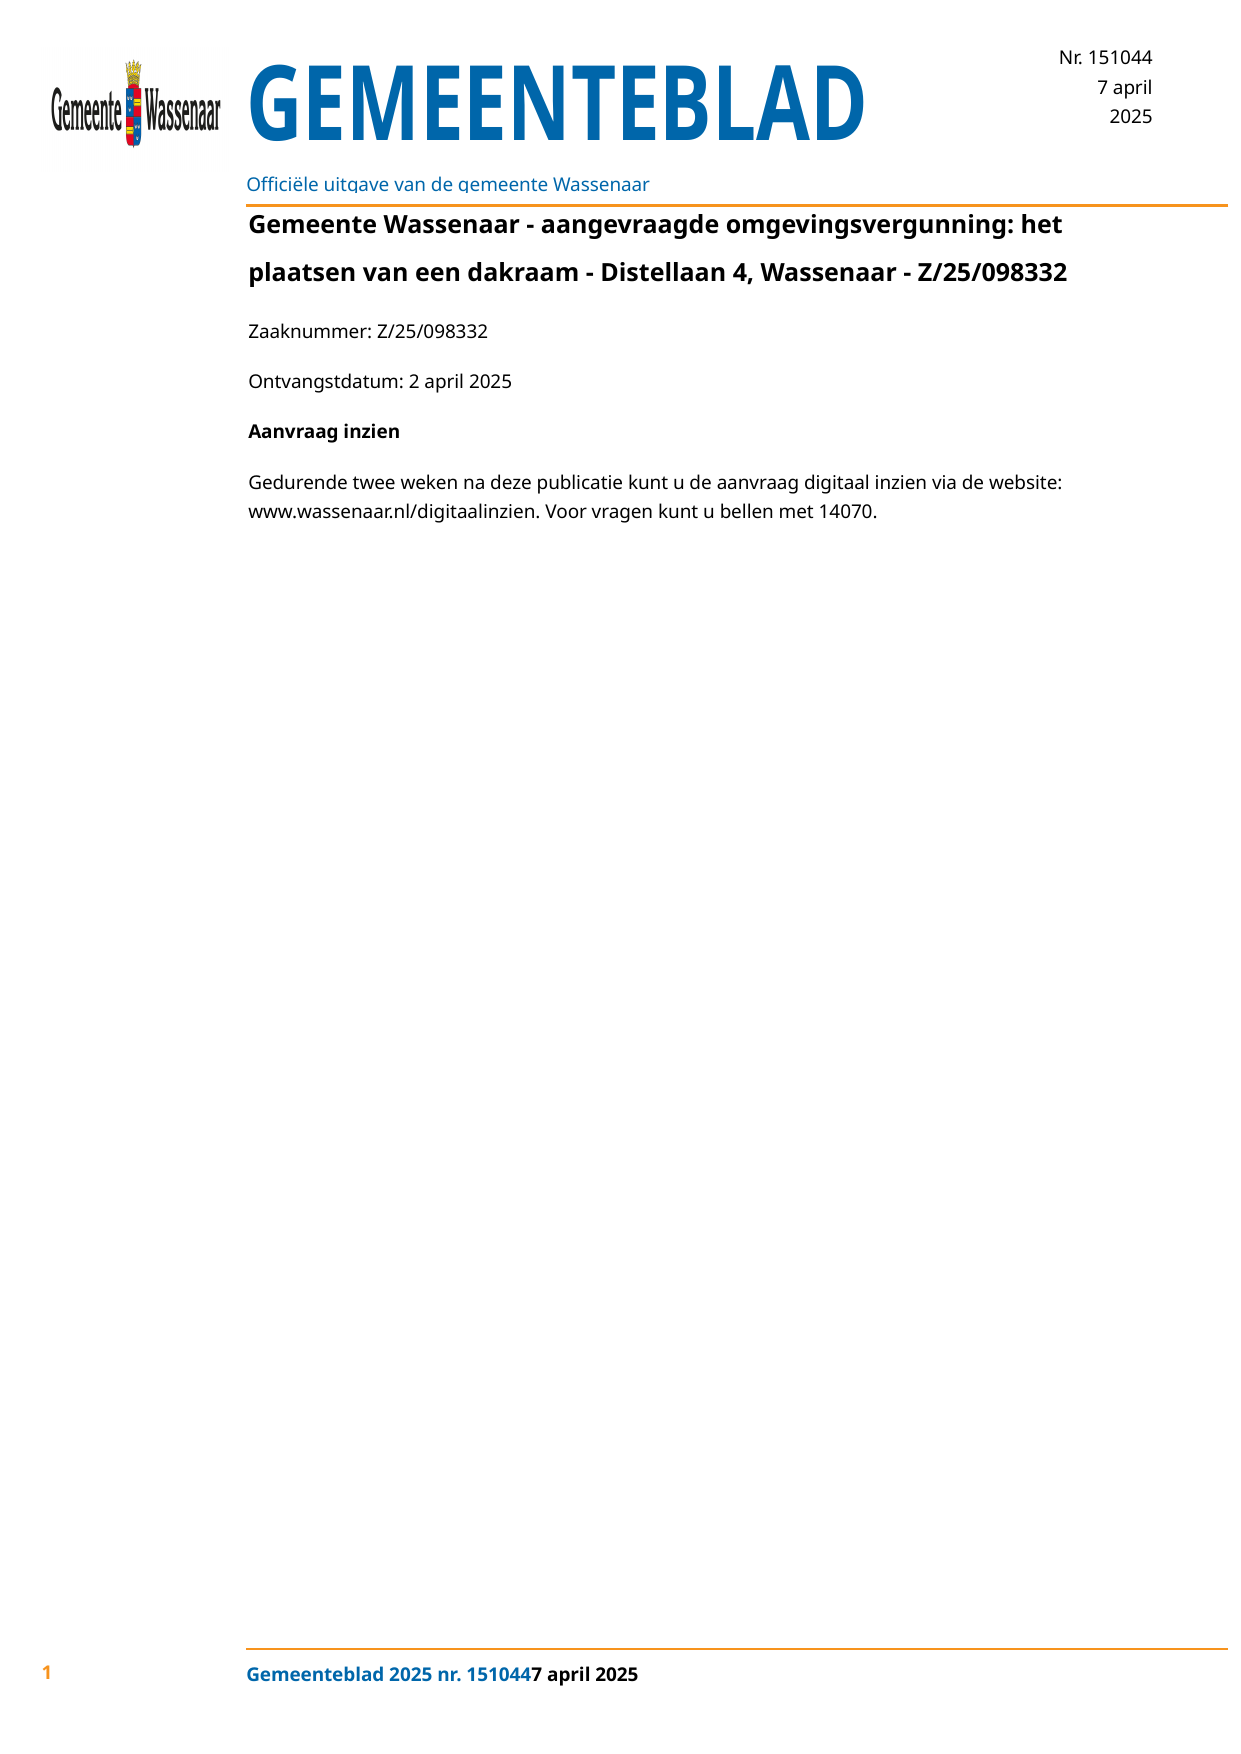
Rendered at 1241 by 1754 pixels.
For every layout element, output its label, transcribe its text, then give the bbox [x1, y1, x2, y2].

text Aanvraag inzien [248, 419, 1152, 444]
text Ontvangstdatum: 2 april 2025 [248, 368, 1152, 394]
text Gedurende twee weken na deze publicatie kunt u de aanvraag digitaal inzien via de website: www.wassenaar.nl/digitaalinzien. Voor vragen kunt u bellen met 14070. [248, 469, 1152, 524]
text Zaaknummer: Z/25/098332 [248, 318, 1152, 344]
picture [41, 47, 231, 172]
text Gemeente Wassenaar - aangevraagde omgevingsvergunning: het plaatsen van een dakraam - Distellaan 4, Wassenaar - Z/25/098332 [248, 207, 1152, 288]
